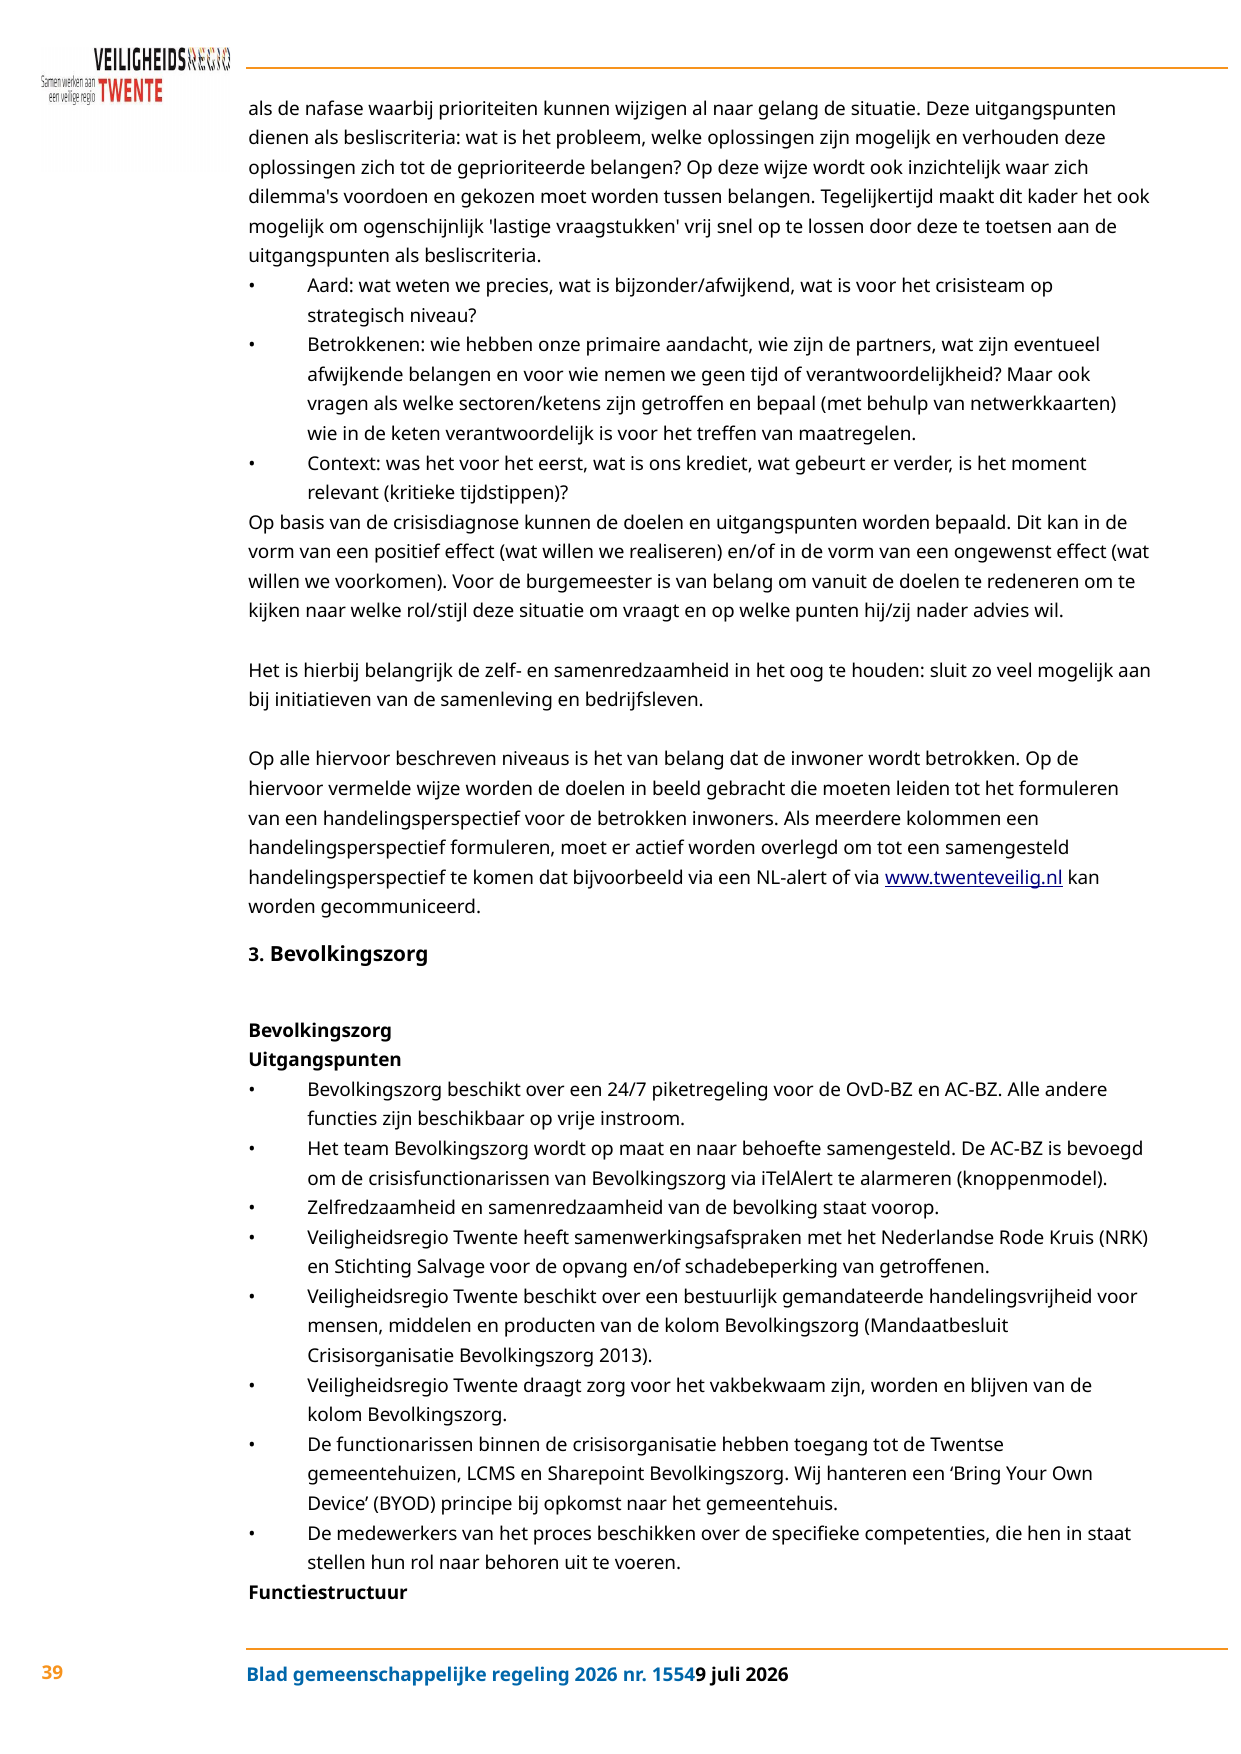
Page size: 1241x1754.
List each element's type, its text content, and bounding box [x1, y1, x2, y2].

list Veiligheidsregio Twente draagt zorg voor het vakbekwaam zijn, worden en blijven van de kolom Bevolkingszorg. [248, 1372, 1152, 1427]
list Aard: wat weten we precies, wat is bijzonder/afwijkend, wat is voor het crisisteam op strategisch niveau? [248, 272, 1152, 328]
list Zelfredzaamheid en samenredzaamheid van de bevolking staat voorop. [248, 1194, 1152, 1220]
list Het team Bevolkingszorg wordt op maat en naar behoefte samengesteld. De AC-BZ is bevoegd om de crisisfunctionarissen van Bevolkingszorg via iTelAlert te alarmeren (knoppenmodel). [248, 1135, 1152, 1191]
text Functiestructuur [248, 1579, 1152, 1605]
list Bevolkingszorg beschikt over een 24/7 piketregeling voor de OvD-BZ en AC-BZ. Alle andere functies zijn beschikbaar op vrije instroom. [248, 1076, 1152, 1131]
list Veiligheidsregio Twente heeft samenwerkingsafspraken met het Nederlandse Rode Kruis (NRK) en Stichting Salvage voor de opvang en/of schadebeperking van getroffenen. [248, 1224, 1152, 1279]
text Op basis van de crisisdiagnose kunnen de doelen en uitgangspunten worden bepaald. Dit kan in de vorm van een positief effect (wat willen we realiseren) en/of in de vorm van een ongewenst effect (wat willen we voorkomen). Voor de burgemeester is van belang om vanuit de doelen te redeneren om te kijken naar welke rol/stijl deze situatie om vraagt en op welke punten hij/zij nader advies wil. [248, 509, 1152, 623]
text Uitgangspunten [248, 1046, 1152, 1072]
picture [41, 47, 231, 172]
list Context: was het voor het eerst, wat is ons krediet, wat gebeurt er verder, is het moment relevant (kritieke tijdstippen)? [248, 450, 1152, 505]
list De medewerkers van het proces beschikken over de specifieke competenties, die hen in staat stellen hun rol naar behoren uit te voeren. [248, 1520, 1152, 1575]
list Betrokkenen: wie hebben onze primaire aandacht, wie zijn de partners, wat zijn eventueel afwijkende belangen en voor wie nemen we geen tijd of verantwoordelijkheid? Maar ook vragen als welke sectoren/ketens zijn getroffen en bepaal (met behulp van netwerkkaarten) wie in de keten verantwoordelijk is voor het treffen van maatregelen. [248, 331, 1152, 446]
text Bevolkingszorg [248, 1017, 1152, 1043]
text 3. Bevolkingszorg [248, 939, 1152, 968]
text Op alle hiervoor beschreven niveaus is het van belang dat de inwoner wordt betrokken. Op de hiervoor vermelde wijze worden de doelen in beeld gebracht die moeten leiden tot het formuleren van een handelingsperspectief voor de betrokken inwoners. Als meerdere kolommen een handelingsperspectief formuleren, moet er actief worden overlegd om tot een samengesteld handelingsperspectief te komen dat bijvoorbeeld via een NL-alert of via www.twenteveilig.nl kan worden gecommuniceerd. [248, 746, 1152, 919]
text als de nafase waarbij prioriteiten kunnen wijzigen al naar gelang de situatie. Deze uitgangspunten dienen als besliscriteria: wat is het probleem, welke oplossingen zijn mogelijk en verhouden deze oplossingen zich tot de geprioriteerde belangen? Op deze wijze wordt ook inzichtelijk waar zich dilemma's voordoen en gekozen moet worden tussen belangen. Tegelijkertijd maakt dit kader het ook mogelijk om ogenschijnlijk 'lastige vraagstukken' vrij snel op te lossen door deze te toetsen aan de uitgangspunten als besliscriteria. [248, 95, 1152, 268]
list Veiligheidsregio Twente beschikt over een bestuurlijk gemandateerde handelingsvrijheid voor mensen, middelen en producten van de kolom Bevolkingszorg (Mandaatbesluit Crisisorganisatie Bevolkingszorg 2013). [248, 1283, 1152, 1368]
list De functionarissen binnen de crisisorganisatie hebben toegang tot de Twentse gemeentehuizen, LCMS en Sharepoint Bevolkingszorg. Wij hanteren een ‘Bring Your Own Device’ (BYOD) principe bij opkomst naar het gemeentehuis. [248, 1431, 1152, 1516]
text Het is hierbij belangrijk de zelf- en samenredzaamheid in het oog te houden: sluit zo veel mogelijk aan bij initiatieven van de samenleving en bedrijfsleven. [248, 657, 1152, 712]
